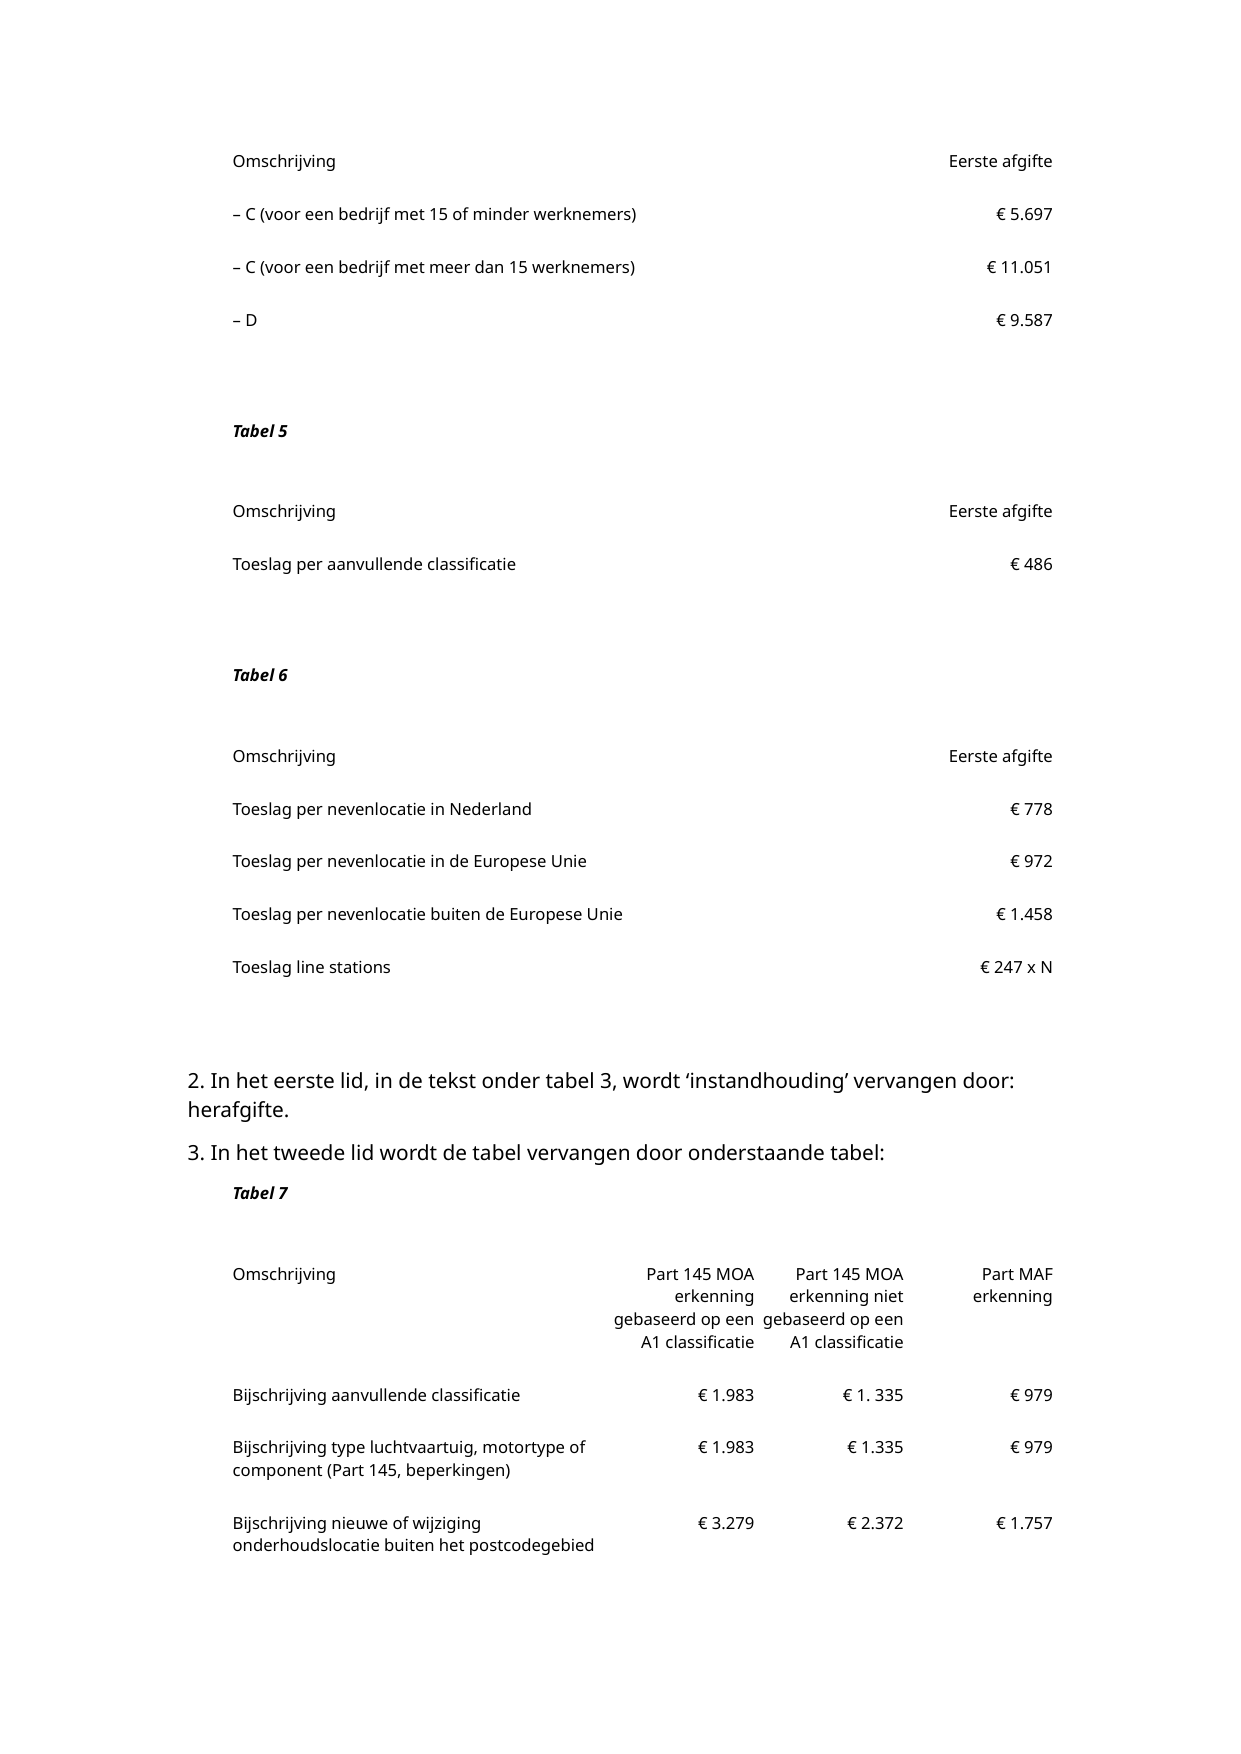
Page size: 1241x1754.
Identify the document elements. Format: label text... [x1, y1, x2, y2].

text Tabel 6 [232, 664, 1053, 686]
table_header Eerste afgifte [921, 500, 1053, 553]
table_cell – C (voor een bedrijf met meer dan 15 werknemers) [233, 255, 921, 308]
table_cell – C (voor een bedrijf met 15 of minder werknemers) [233, 203, 921, 255]
table_header Part 145 MOA erkenning gebaseerd op een A1 classificatie [605, 1262, 754, 1383]
table_cell € 5.697 [921, 203, 1053, 255]
table_cell € 778 [921, 797, 1053, 850]
table_cell € 486 [921, 553, 1053, 605]
table_cell € 979 [904, 1383, 1053, 1436]
table_cell € 1.983 [605, 1436, 754, 1511]
table_cell € 2.372 [754, 1511, 903, 1564]
table_header Eerste afgifte [921, 150, 1053, 203]
table_cell € 1.983 [605, 1383, 754, 1436]
text Tabel 7 [232, 1182, 1053, 1204]
table_cell – D [233, 308, 921, 361]
table_cell Toeslag per nevenlocatie in Nederland [233, 797, 921, 850]
table_header Part MAF erkenning [904, 1262, 1053, 1383]
table_cell € 247 x N [921, 955, 1053, 1008]
table_cell € 1.458 [921, 903, 1053, 955]
table_cell € 979 [904, 1436, 1053, 1511]
table_cell € 1.757 [904, 1511, 1053, 1564]
table_header Omschrijving [233, 1262, 605, 1383]
table_cell Toeslag line stations [233, 955, 921, 1008]
table_cell Bijschrijving aanvullende classificatie [233, 1383, 605, 1436]
table_cell Bijschrijving nieuwe of wijziging onderhoudslocatie buiten het postcodegebied [233, 1511, 605, 1564]
table_cell Toeslag per nevenlocatie buiten de Europese Unie [233, 903, 921, 955]
table_cell € 3.279 [605, 1511, 754, 1564]
table_cell Bijschrijving type luchtvaartuig, motortype of component (Part 145, beperkingen) [233, 1436, 605, 1511]
table_header Omschrijving [233, 744, 921, 797]
text Tabel 5 [232, 419, 1053, 442]
table_cell € 972 [921, 850, 1053, 902]
table_cell € 9.587 [921, 308, 1053, 361]
table_cell € 1. 335 [754, 1383, 903, 1436]
table_header Part 145 MOA erkenning niet gebaseerd op een A1 classificatie [754, 1262, 903, 1383]
table_cell € 1.335 [754, 1436, 903, 1511]
text 3. In het tweede lid wordt de tabel vervangen door onderstaande tabel: [187, 1138, 1053, 1167]
table_header Omschrijving [233, 150, 921, 203]
table_cell Toeslag per aanvullende classificatie [233, 553, 921, 605]
table_header Eerste afgifte [921, 744, 1053, 797]
text 2. In het eerste lid, in de tekst onder tabel 3, wordt ‘instandhouding’ vervangen door: herafgifte. [187, 1066, 1053, 1123]
table_cell Toeslag per nevenlocatie in de Europese Unie [233, 850, 921, 902]
table_cell € 11.051 [921, 255, 1053, 308]
table_header Omschrijving [233, 500, 921, 553]
